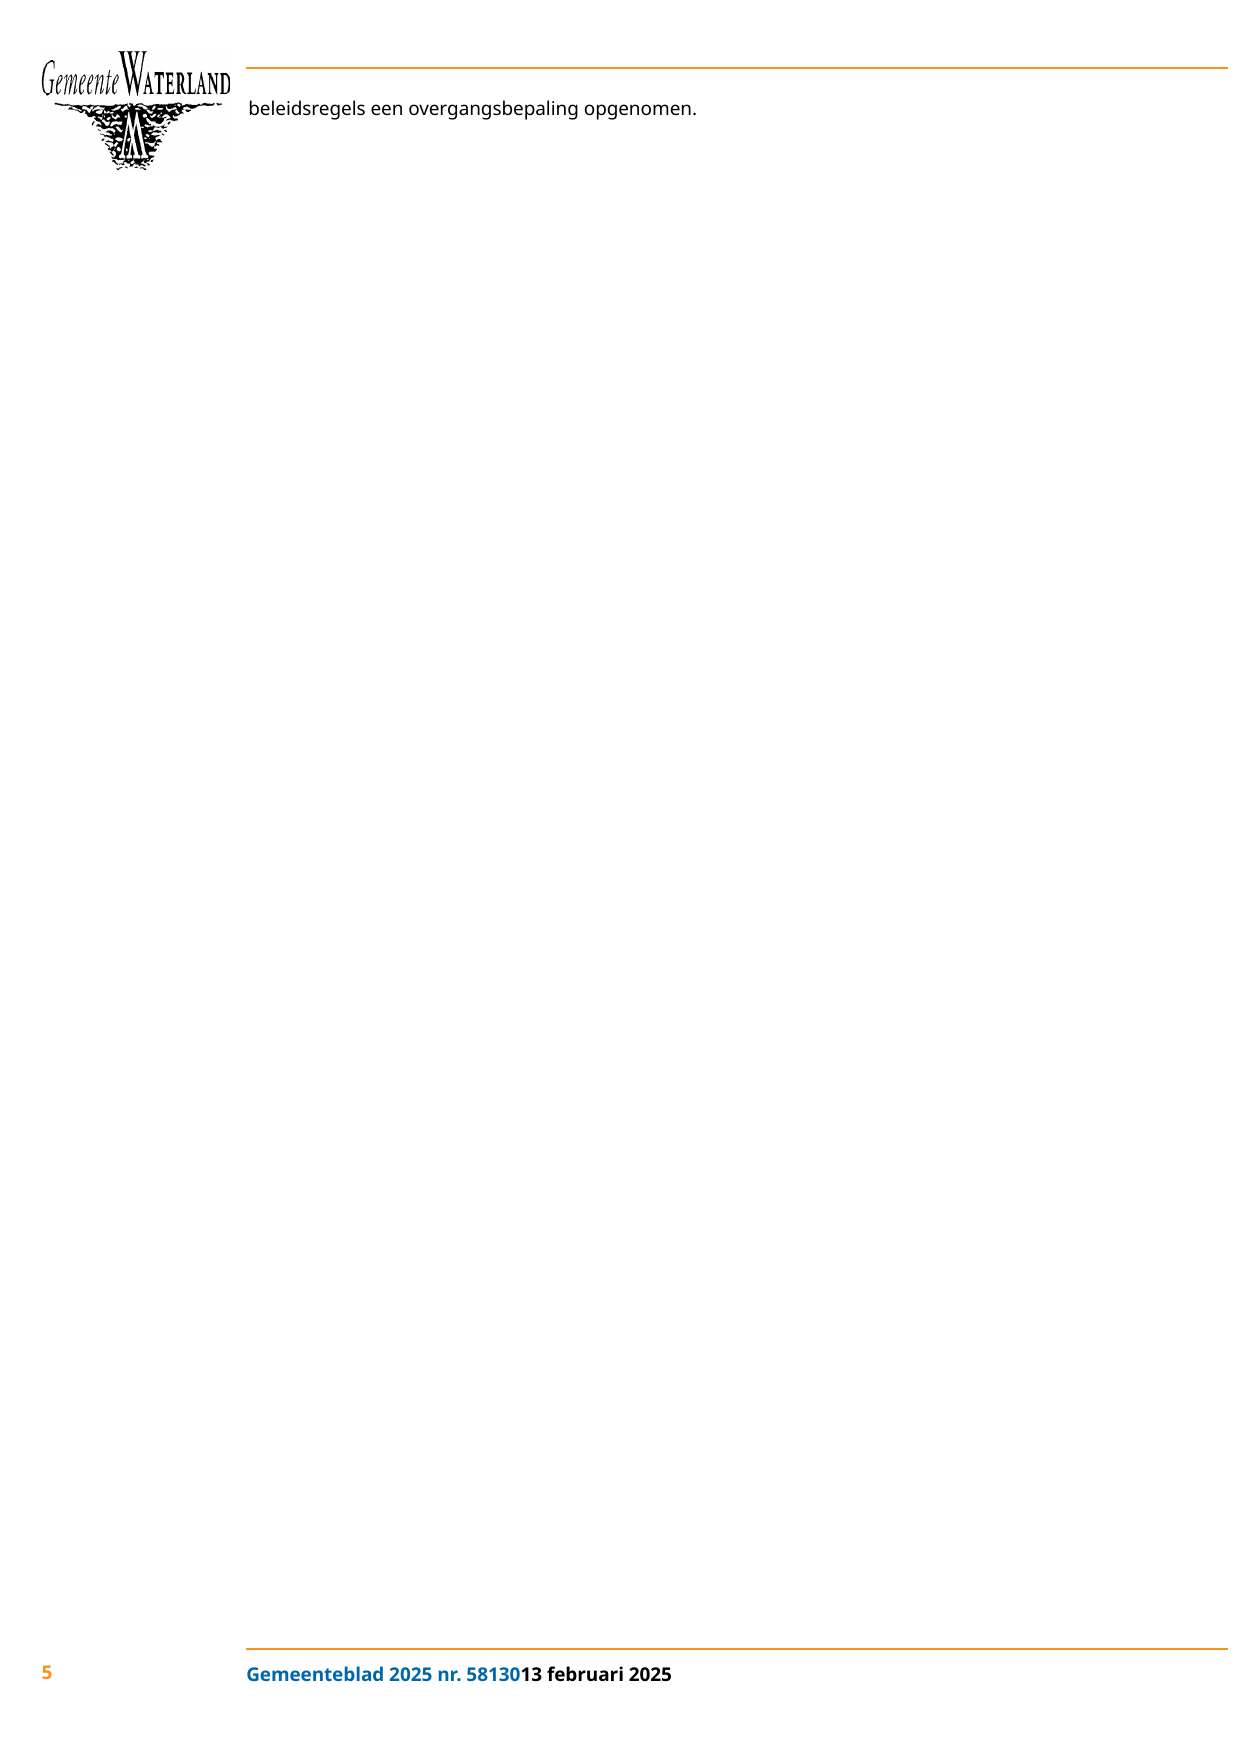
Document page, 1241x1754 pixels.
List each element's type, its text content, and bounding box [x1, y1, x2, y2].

picture [41, 47, 231, 172]
text beleidsregels een overgangsbepaling opgenomen. [248, 95, 1152, 121]
